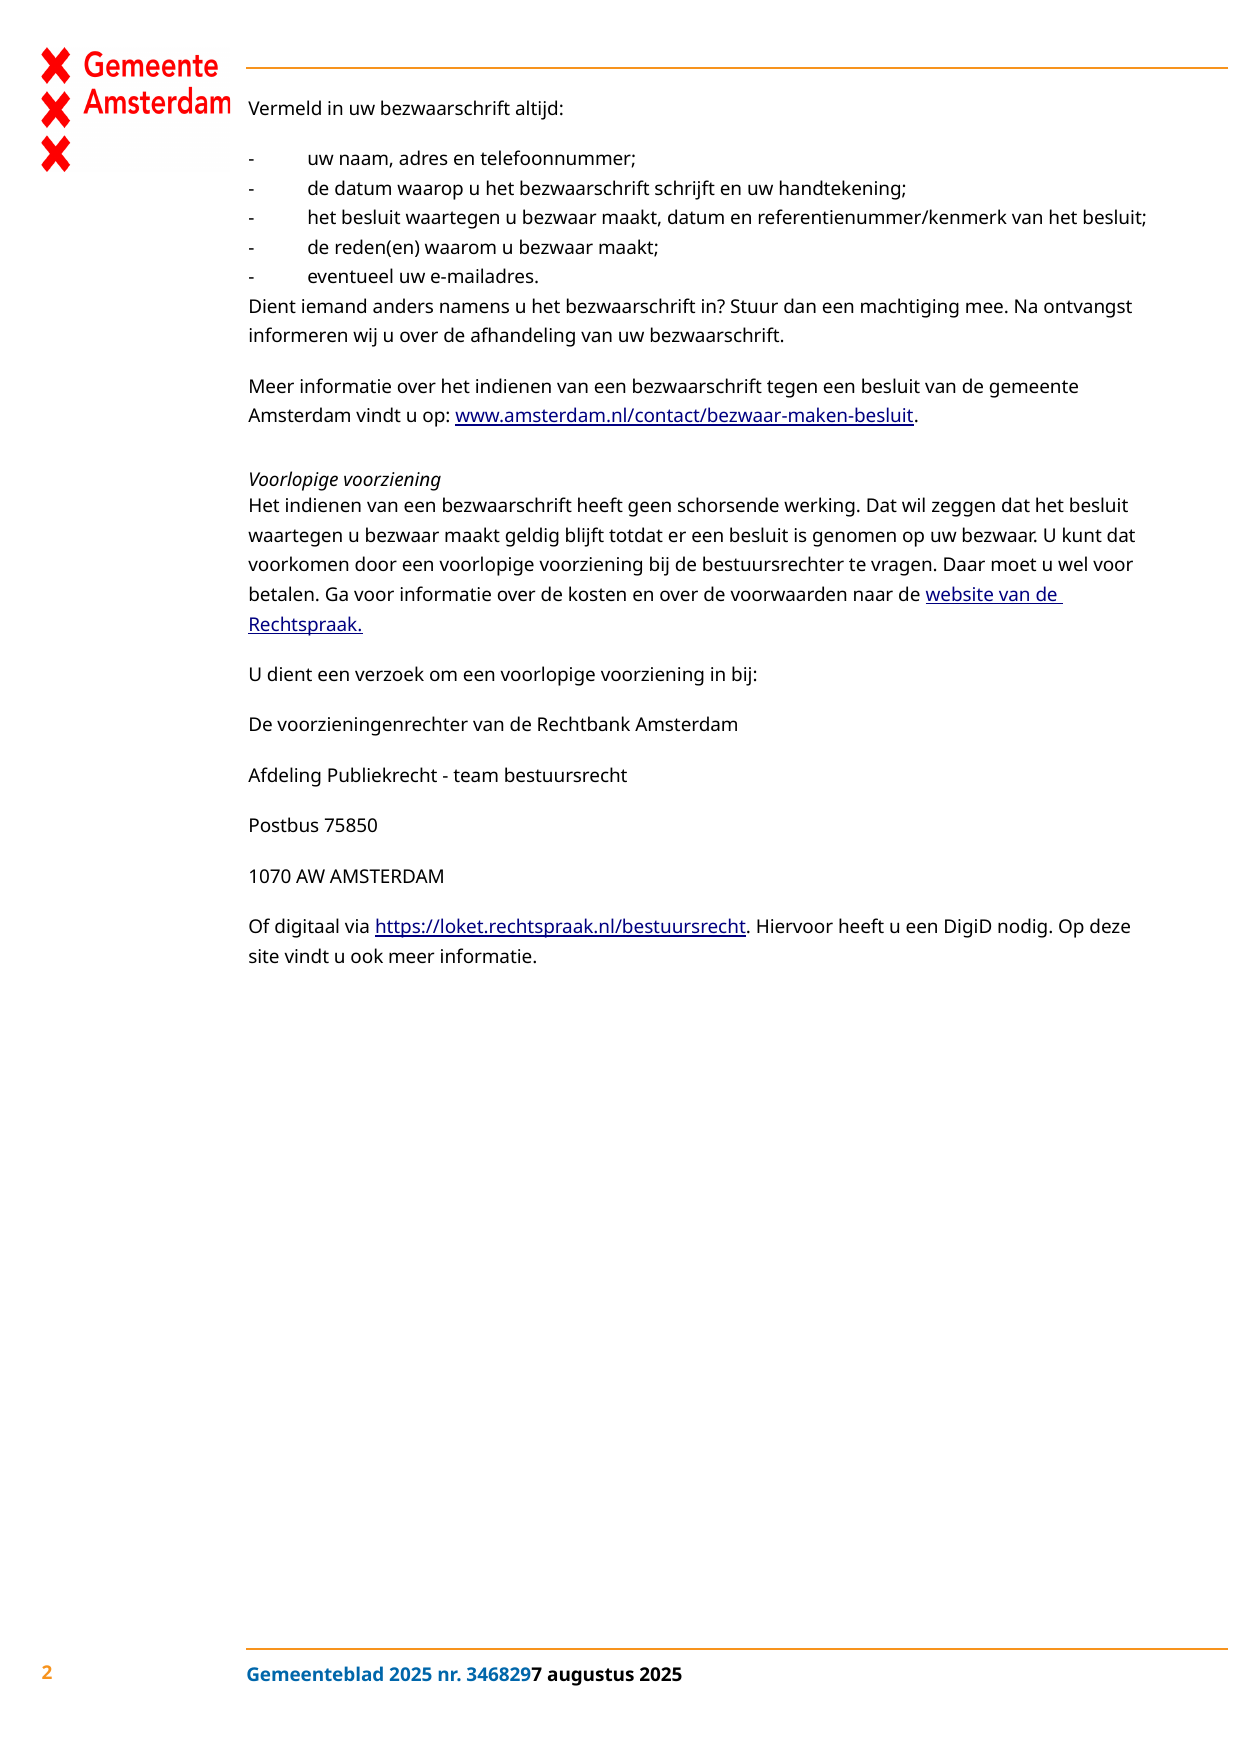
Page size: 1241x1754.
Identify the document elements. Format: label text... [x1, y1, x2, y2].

list uw naam, adres en telefoonnummer; [248, 145, 1152, 171]
text Het indienen van een bezwaarschrift heeft geen schorsende werking. Dat wil zeggen dat het besluit waartegen u bezwaar maakt geldig blijft totdat er een besluit is genomen op uw bezwaar. U kunt dat voorkomen door een voorlopige voorziening bij de bestuursrechter te vragen. Daar moet u wel voor betalen. Ga voor informatie over de kosten en over de voorwaarden naar de website van de Rechtspraak. [248, 492, 1152, 636]
list het besluit waartegen u bezwaar maakt, datum en referentienummer/kenmerk van het besluit; [248, 204, 1152, 230]
text De voorzieningenrechter van de Rechtbank Amsterdam [248, 712, 1152, 737]
text U dient een verzoek om een voorlopige voorziening in bij: [248, 661, 1152, 687]
text 1070 AW AMSTERDAM [248, 863, 1152, 888]
text Afdeling Publiekrecht - team bestuursrecht [248, 762, 1152, 788]
text Vermeld in uw bezwaarschrift altijd: [248, 95, 1152, 121]
text Of digitaal via https://loket.rechtspraak.nl/bestuursrecht. Hiervoor heeft u een DigiD nodig. Op deze site vindt u ook meer informatie. [248, 913, 1152, 968]
list de reden(en) waarom u bezwaar maakt; [248, 234, 1152, 260]
text Postbus 75850 [248, 812, 1152, 838]
list eventueel uw e-mailadres. [248, 263, 1152, 289]
list de datum waarop u het bezwaarschrift schrijft en uw handtekening; [248, 175, 1152, 201]
text Dient iemand anders namens u het bezwaarschrift in? Stuur dan een machtiging mee. Na ontvangst informeren wij u over de afhandeling van uw bezwaarschrift. [248, 293, 1152, 348]
text Voorlopige voorziening [248, 467, 1152, 492]
text Meer informatie over het indienen van een bezwaarschrift tegen een besluit van de gemeente Amsterdam vindt u op: www.amsterdam.nl/contact/bezwaar-maken-besluit. [248, 373, 1152, 428]
picture [41, 47, 231, 172]
